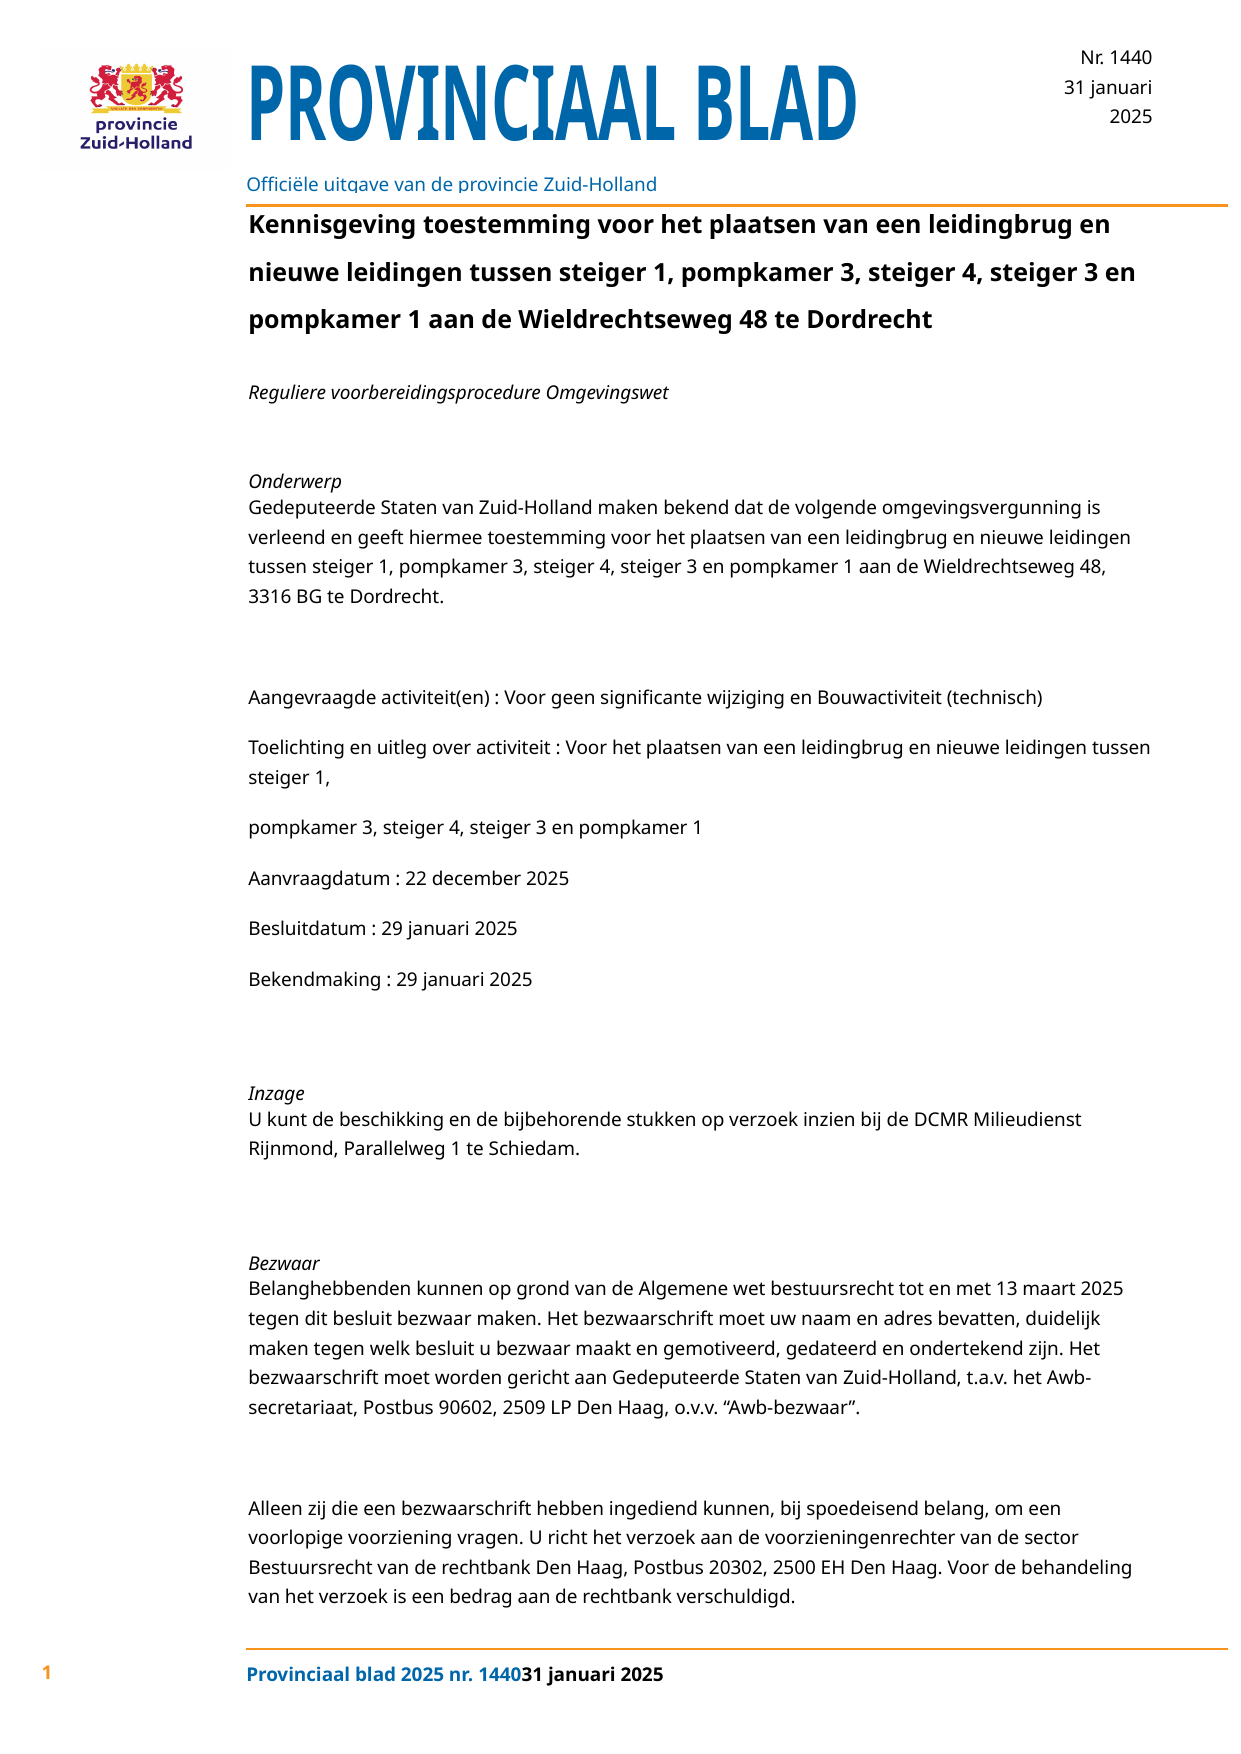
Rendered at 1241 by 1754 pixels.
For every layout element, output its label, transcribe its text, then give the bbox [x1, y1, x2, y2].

text Inzage [248, 1080, 1152, 1106]
text Alleen zij die een bezwaarschrift hebben ingediend kunnen, bij spoedeisend belang, om een voorlopige voorziening vragen. U richt het verzoek aan de voorzieningenrechter van de sector Bestuursrecht van de rechtbank Den Haag, Postbus 20302, 2500 EH Den Haag. Voor de behandeling van het verzoek is een bedrag aan de rechtbank verschuldigd. [248, 1495, 1152, 1609]
text Bezwaar [248, 1250, 1152, 1276]
text Toelichting en uitleg over activiteit : Voor het plaatsen van een leidingbrug en nieuwe leidingen tussen steiger 1, [248, 734, 1152, 790]
text Reguliere voorbereidingsprocedure Omgevingswet [248, 379, 1152, 405]
text Belanghebbenden kunnen op grond van de Algemene wet bestuursrecht tot en met 13 maart 2025 tegen dit besluit bezwaar maken. Het bezwaarschrift moet uw naam en adres bevatten, duidelijk maken tegen welk besluit u bezwaar maakt en gemotiveerd, gedateerd en ondertekend zijn. Het bezwaarschrift moet worden gericht aan Gedeputeerde Staten van Zuid-Holland, t.a.v. het Awb-secretariaat, Postbus 90602, 2509 LP Den Haag, o.v.v. “Awb-bezwaar”. [248, 1276, 1152, 1419]
text Gedeputeerde Staten van Zuid-Holland maken bekend dat de volgende omgevingsvergunning is verleend en geeft hiermee toestemming voor het plaatsen van een leidingbrug en nieuwe leidingen tussen steiger 1, pompkamer 3, steiger 4, steiger 3 en pompkamer 1 aan de Wieldrechtseweg 48, 3316 BG te Dordrecht. [248, 494, 1152, 609]
text Bekendmaking : 29 januari 2025 [248, 966, 1152, 991]
text Aangevraagde activiteit(en) : Voor geen significante wijziging en Bouwactiviteit (technisch) [248, 684, 1152, 710]
picture [41, 47, 231, 172]
text Besluitdatum : 29 januari 2025 [248, 915, 1152, 941]
text Onderwerp [248, 469, 1152, 494]
text U kunt de beschikking en de bijbehorende stukken op verzoek inzien bij de DCMR Milieudienst Rijnmond, Parallelweg 1 te Schiedam. [248, 1106, 1152, 1161]
text pompkamer 3, steiger 4, steiger 3 en pompkamer 1 [248, 814, 1152, 840]
text Aanvraagdatum : 22 december 2025 [248, 865, 1152, 891]
text Kennisgeving toestemming voor het plaatsen van een leidingbrug en nieuwe leidingen tussen steiger 1, pompkamer 3, steiger 4, steiger 3 en pompkamer 1 aan de Wieldrechtseweg 48 te Dordrecht [248, 207, 1152, 336]
